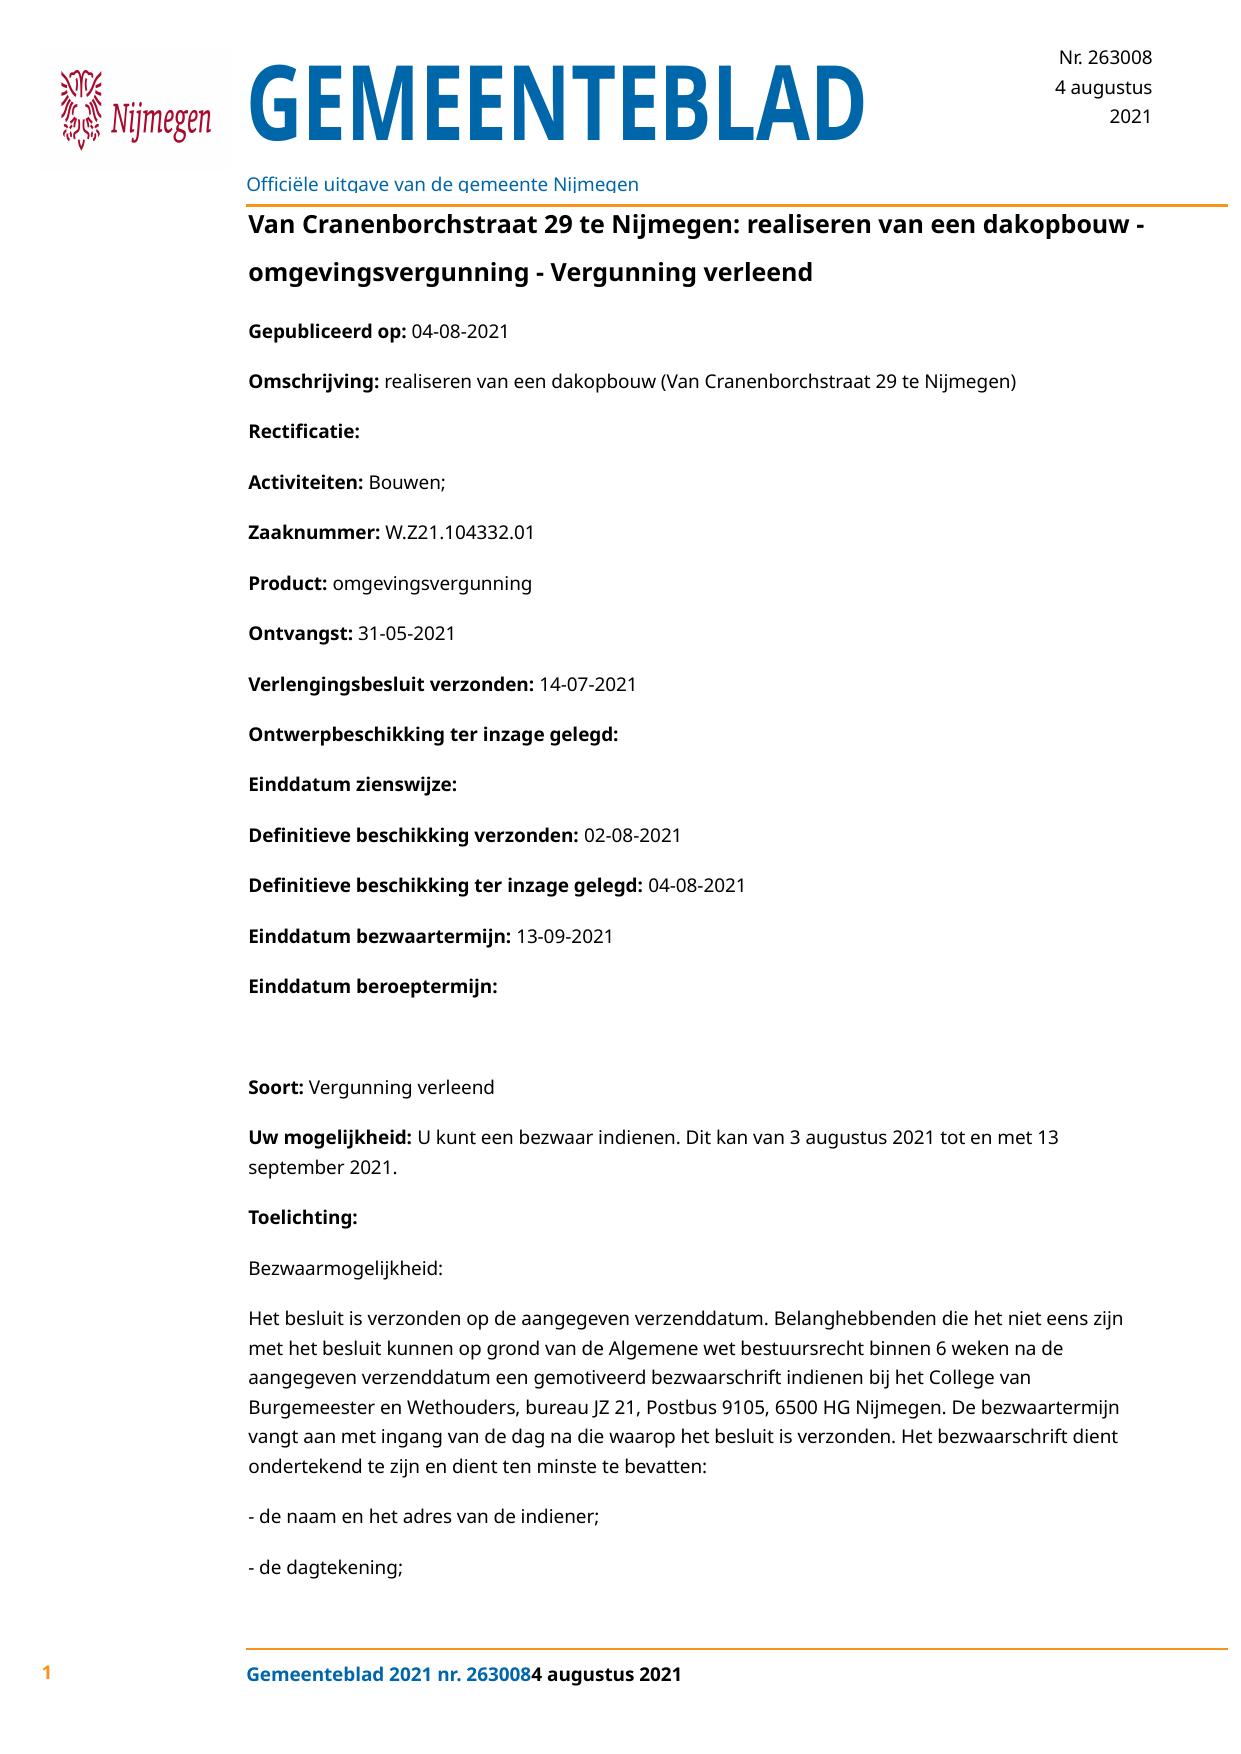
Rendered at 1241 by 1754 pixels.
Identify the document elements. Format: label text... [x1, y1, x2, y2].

text Einddatum zienswijze: [248, 772, 1152, 797]
text Soort: Vergunning verleend [248, 1074, 1152, 1100]
text Toelichting: [248, 1204, 1152, 1230]
text Bezwaarmogelijkheid: [248, 1255, 1152, 1281]
text Einddatum bezwaartermijn: 13-09-2021 [248, 923, 1152, 949]
text Rectificatie: [248, 419, 1152, 444]
text Definitieve beschikking verzonden: 02-08-2021 [248, 822, 1152, 848]
text Verlengingsbesluit verzonden: 14-07-2021 [248, 671, 1152, 697]
text Omschrijving: realiseren van een dakopbouw (Van Cranenborchstraat 29 te Nijmegen) [248, 368, 1152, 394]
picture [41, 47, 231, 172]
text - de naam en het adres van de indiener; [248, 1504, 1152, 1529]
text Zaaknummer: W.Z21.104332.01 [248, 519, 1152, 545]
text Product: omgevingsvergunning [248, 570, 1152, 596]
text Het besluit is verzonden op de aangegeven verzenddatum. Belanghebbenden die het niet eens zijn met het besluit kunnen op grond van de Algemene wet bestuursrecht binnen 6 weken na de aangegeven verzenddatum een gemotiveerd bezwaarschrift indienen bij het College van Burgemeester en Wethouders, bureau JZ 21, Postbus 9105, 6500 HG Nijmegen. De bezwaartermijn vangt aan met ingang van de dag na die waarop het besluit is verzonden. Het bezwaarschrift dient ondertekend te zijn en dient ten minste te bevatten: [248, 1305, 1152, 1479]
text Ontvangst: 31-05-2021 [248, 620, 1152, 646]
text Van Cranenborchstraat 29 te Nijmegen: realiseren van een dakopbouw - omgevingsvergunning - Vergunning verleend [248, 207, 1152, 288]
text Gepubliceerd op: 04-08-2021 [248, 318, 1152, 344]
text Einddatum beroeptermijn: [248, 973, 1152, 999]
text - de dagtekening; [248, 1554, 1152, 1580]
text Activiteiten: Bouwen; [248, 469, 1152, 495]
text Ontwerpbeschikking ter inzage gelegd: [248, 721, 1152, 747]
text Uw mogelijkheid: U kunt een bezwaar indienen. Dit kan van 3 augustus 2021 tot en met 13 september 2021. [248, 1124, 1152, 1180]
text Definitieve beschikking ter inzage gelegd: 04-08-2021 [248, 872, 1152, 898]
